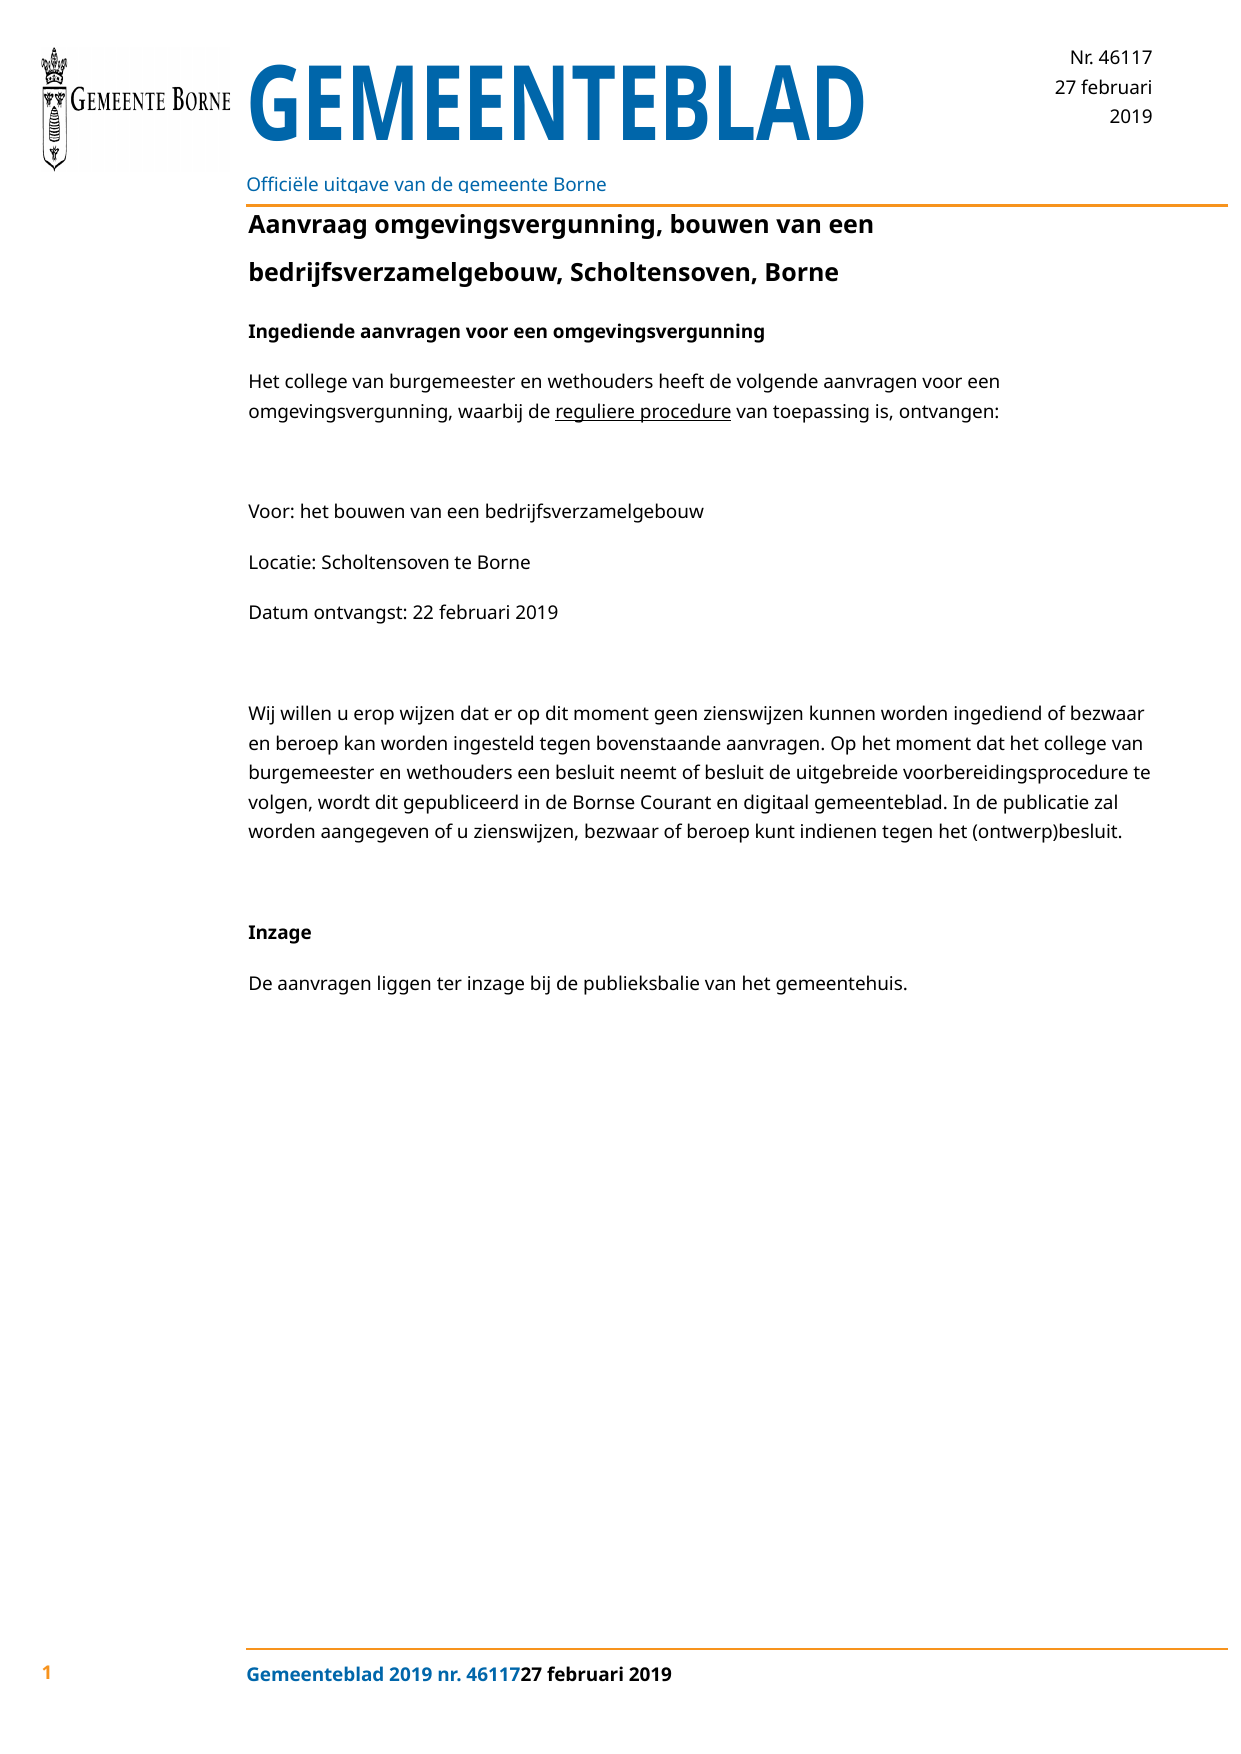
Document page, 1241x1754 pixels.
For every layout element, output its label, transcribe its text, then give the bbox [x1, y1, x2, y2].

text Inzage [248, 919, 1152, 945]
text Aanvraag omgevingsvergunning, bouwen van een bedrijfsverzamelgebouw, Scholtensoven, Borne [248, 207, 1152, 288]
text Datum ontvangst: 22 februari 2019 [248, 599, 1152, 625]
picture [41, 47, 231, 172]
text De aanvragen liggen ter inzage bij de publieksbalie van het gemeentehuis. [248, 970, 1152, 996]
text Wij willen u erop wijzen dat er op dit moment geen zienswijzen kunnen worden ingediend of bezwaar en beroep kan worden ingesteld tegen bovenstaande aanvragen. Op het moment dat het college van burgemeester en wethouders een besluit neemt of besluit de uitgebreide voorbereidingsprocedure te volgen, wordt dit gepubliceerd in de Bornse Courant en digitaal gemeenteblad. In de publicatie zal worden aangegeven of u zienswijzen, bezwaar of beroep kunt indienen tegen het (ontwerp)besluit. [248, 700, 1152, 844]
text Locatie: Scholtensoven te Borne [248, 549, 1152, 575]
text Het college van burgemeester en wethouders heeft de volgende aanvragen voor een omgevingsvergunning, waarbij de reguliere procedure van toepassing is, ontvangen: [248, 368, 1152, 424]
text Voor: het bouwen van een bedrijfsverzamelgebouw [248, 499, 1152, 524]
text Ingediende aanvragen voor een omgevingsvergunning [248, 318, 1152, 344]
